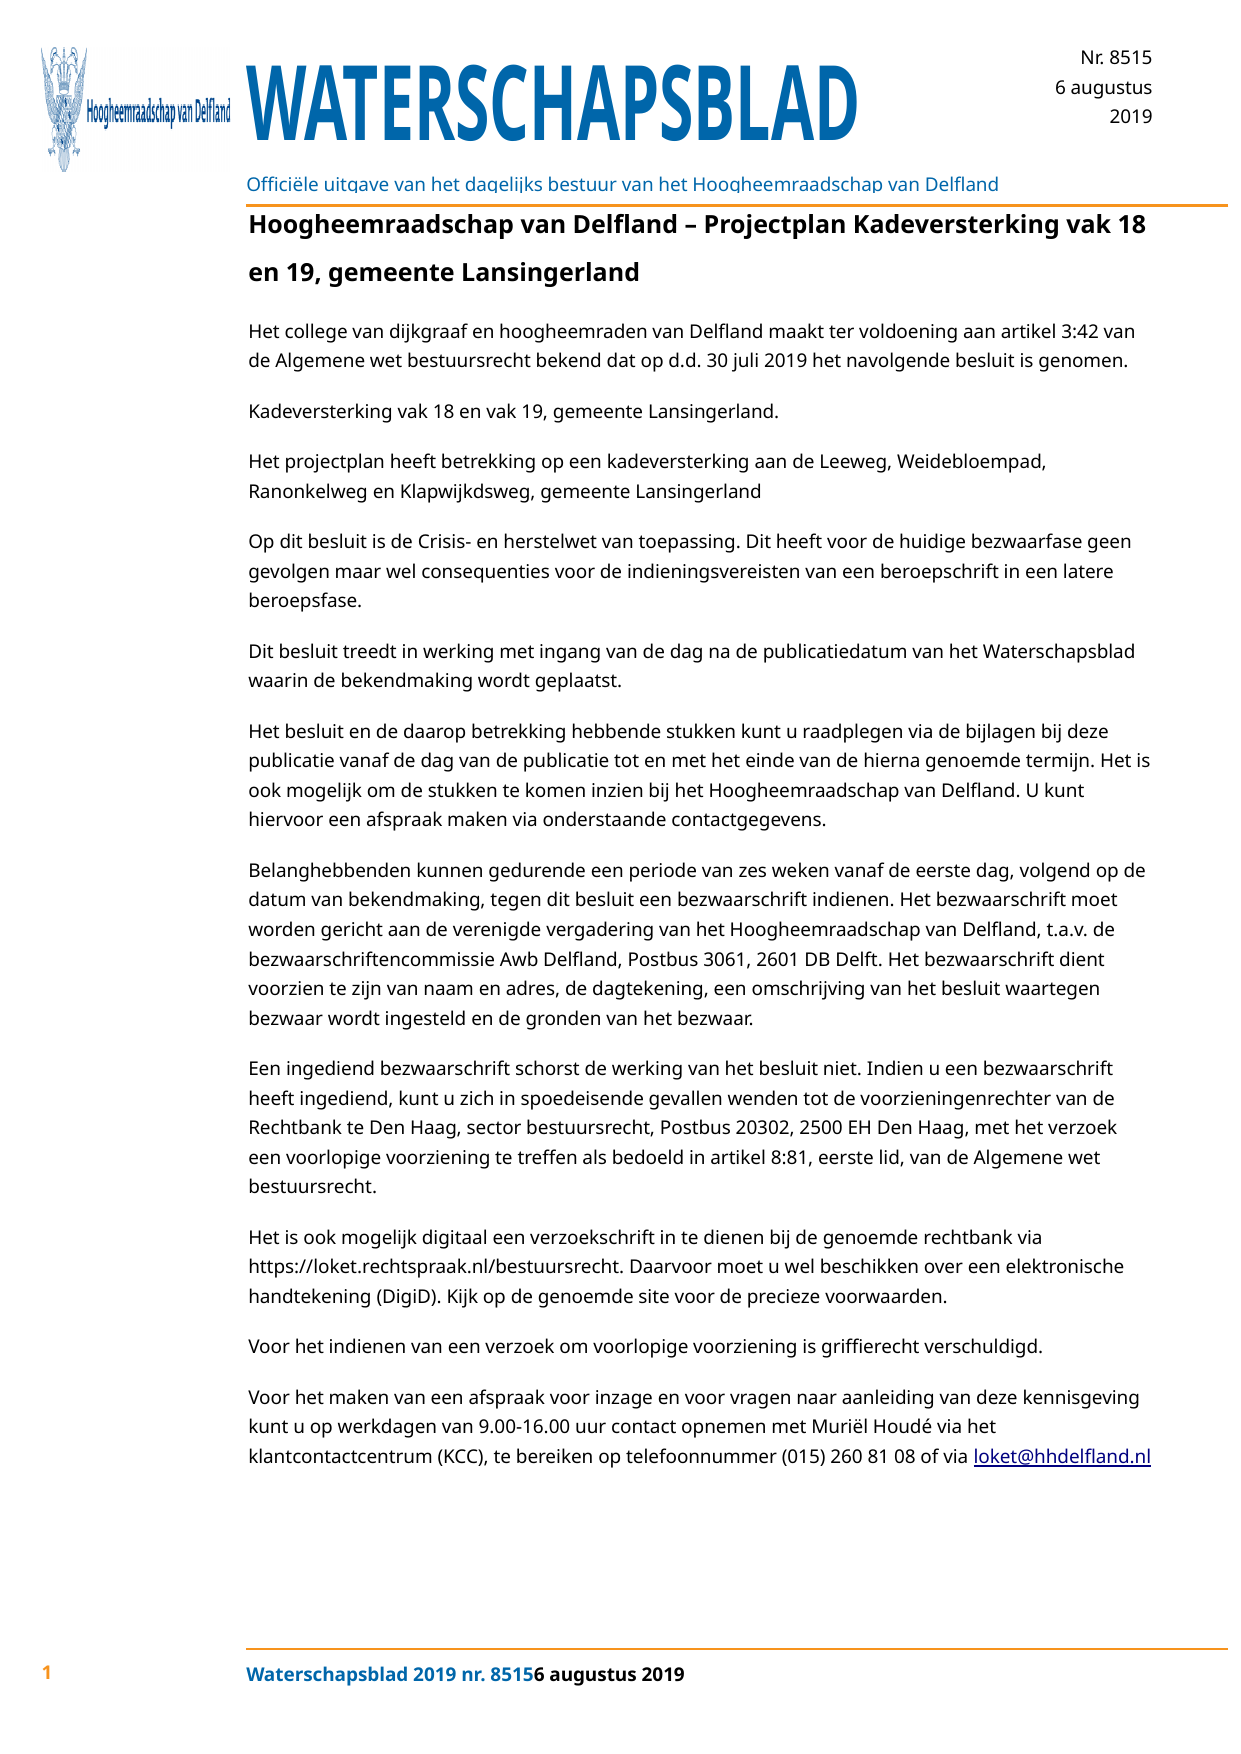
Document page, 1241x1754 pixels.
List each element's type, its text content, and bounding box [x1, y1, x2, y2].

text Het college van dijkgraaf en hoogheemraden van Delfland maakt ter voldoening aan artikel 3:42 van de Algemene wet bestuursrecht bekend dat op d.d. 30 juli 2019 het navolgende besluit is genomen. [248, 318, 1152, 373]
text Dit besluit treedt in werking met ingang van de dag na de publicatiedatum van het Waterschapsblad waarin de bekendmaking wordt geplaatst. [248, 638, 1152, 693]
text Voor het maken van een afspraak voor inzage en voor vragen naar aanleiding van deze kennisgeving kunt u op werkdagen van 9.00-16.00 uur contact opnemen met Muriël Houdé via het klantcontactcentrum (KCC), te bereiken op telefoonnummer (015) 260 81 08 of via loket@hhdelfland.nl [248, 1384, 1152, 1469]
text Het projectplan heeft betrekking op een kadeversterking aan de Leeweg, Weidebloempad, Ranonkelweg en Klapwijkdsweg, gemeente Lansingerland [248, 448, 1152, 504]
text Op dit besluit is de Crisis- en herstelwet van toepassing. Dit heeft voor de huidige bezwaarfase geen gevolgen maar wel consequenties voor de indieningsvereisten van een beroepschrift in een latere beroepsfase. [248, 528, 1152, 613]
text Een ingediend bezwaarschrift schorst de werking van het besluit niet. Indien u een bezwaarschrift heeft ingediend, kunt u zich in spoedeisende gevallen wenden tot de voorzieningenrechter van de Rechtbank te Den Haag, sector bestuursrecht, Postbus 20302, 2500 EH Den Haag, met het verzoek een voorlopige voorziening te treffen als bedoeld in artikel 8:81, eerste lid, van de Algemene wet bestuursrecht. [248, 1055, 1152, 1199]
text Hoogheemraadschap van Delfland – Projectplan Kadeversterking vak 18 en 19, gemeente Lansingerland [248, 207, 1152, 288]
text Kadeversterking vak 18 en vak 19, gemeente Lansingerland. [248, 398, 1152, 424]
text Het besluit en de daarop betrekking hebbende stukken kunt u raadplegen via de bijlagen bij deze publicatie vanaf de dag van de publicatie tot en met het einde van de hierna genoemde termijn. Het is ook mogelijk om de stukken te komen inzien bij het Hoogheemraadschap van Delfland. U kunt hiervoor een afspraak maken via onderstaande contactgegevens. [248, 718, 1152, 832]
text Belanghebbenden kunnen gedurende een periode van zes weken vanaf de eerste dag, volgend op de datum van bekendmaking, tegen dit besluit een bezwaarschrift indienen. Het bezwaarschrift moet worden gericht aan de verenigde vergadering van het Hoogheemraadschap van Delfland, t.a.v. de bezwaarschriftencommissie Awb Delfland, Postbus 3061, 2601 DB Delft. Het bezwaarschrift dient voorzien te zijn van naam en adres, de dagtekening, een omschrijving van het besluit waartegen bezwaar wordt ingesteld en de gronden van het bezwaar. [248, 857, 1152, 1031]
picture [41, 47, 231, 172]
text Het is ook mogelijk digitaal een verzoekschrift in te dienen bij de genoemde rechtbank via https://loket.rechtspraak.nl/bestuursrecht. Daarvoor moet u wel beschikken over een elektronische handtekening (DigiD). Kijk op de genoemde site voor de precieze voorwaarden. [248, 1224, 1152, 1309]
text Voor het indienen van een verzoek om voorlopige voorziening is griffierecht verschuldigd. [248, 1334, 1152, 1359]
